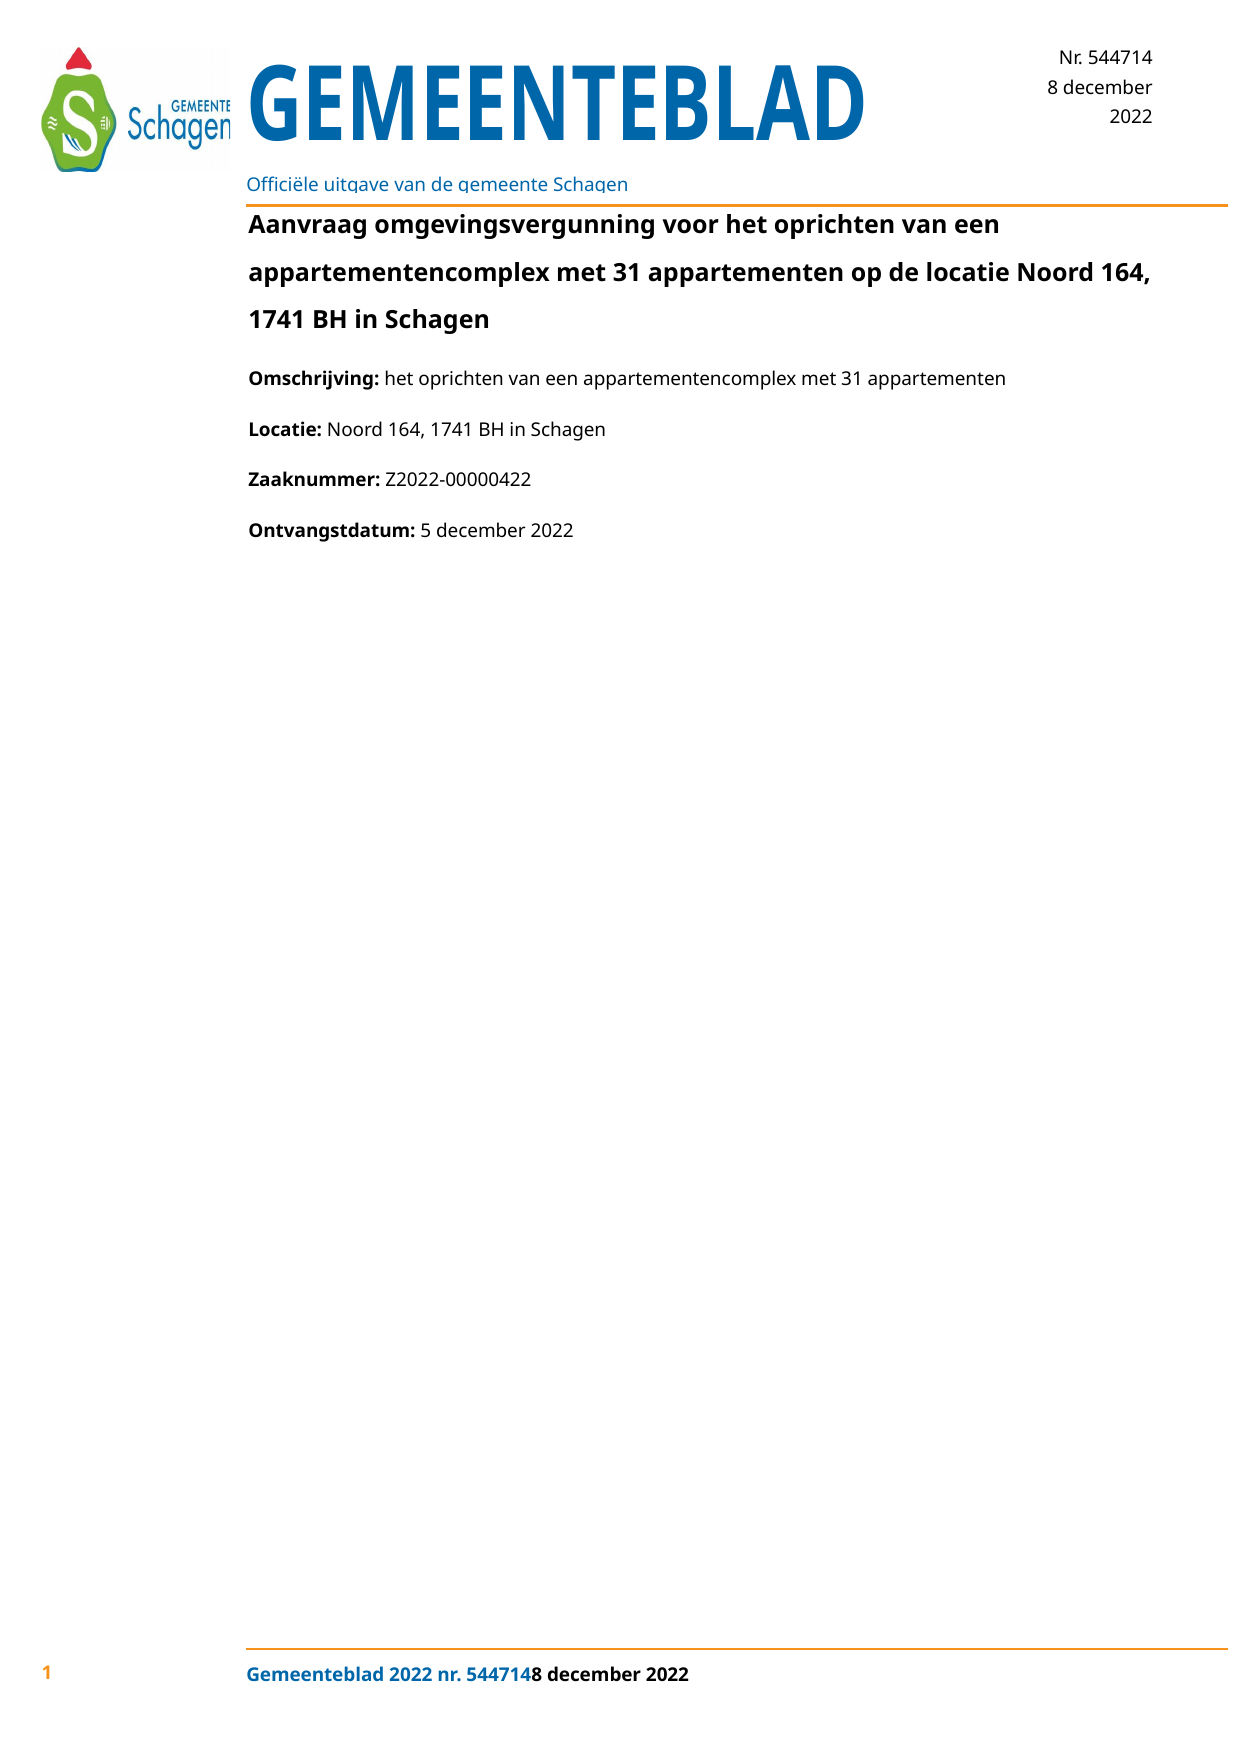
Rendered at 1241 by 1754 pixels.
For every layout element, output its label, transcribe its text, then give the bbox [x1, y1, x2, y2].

text Zaaknummer: Z2022-00000422 [248, 466, 1152, 492]
text Aanvraag omgevingsvergunning voor het oprichten van een appartementencomplex met 31 appartementen op de locatie Noord 164, 1741 BH in Schagen [248, 207, 1152, 336]
text Omschrijving: het oprichten van een appartementencomplex met 31 appartementen [248, 366, 1152, 391]
text Locatie: Noord 164, 1741 BH in Schagen [248, 416, 1152, 442]
text Ontvangstdatum: 5 december 2022 [248, 517, 1152, 542]
picture [41, 47, 231, 172]
